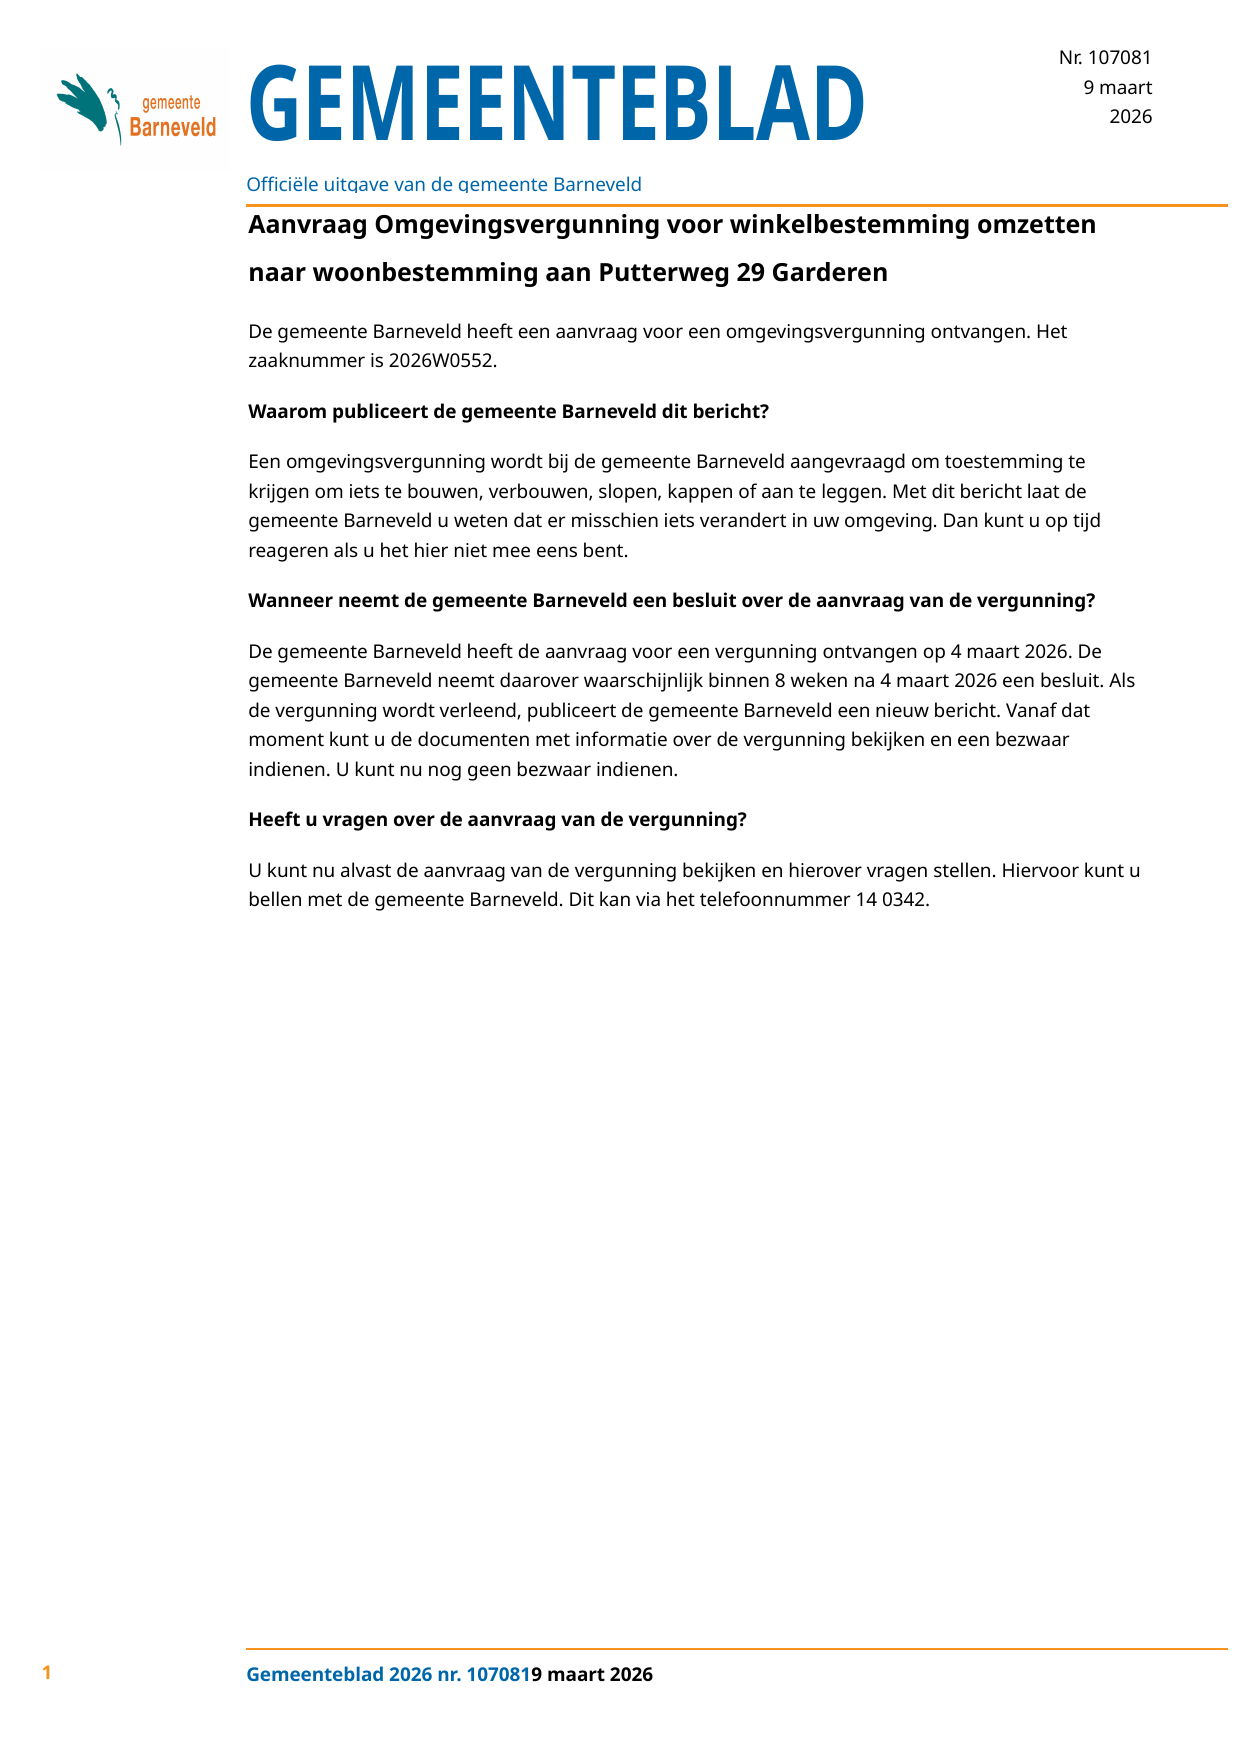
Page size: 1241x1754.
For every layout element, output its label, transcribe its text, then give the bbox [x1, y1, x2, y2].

text Heeft u vragen over de aanvraag van de vergunning? [248, 807, 1152, 832]
text Waarom publiceert de gemeente Barneveld dit bericht? [248, 398, 1152, 424]
text De gemeente Barneveld heeft een aanvraag voor een omgevingsvergunning ontvangen. Het zaaknummer is 2026W0552. [248, 318, 1152, 373]
text De gemeente Barneveld heeft de aanvraag voor een vergunning ontvangen op 4 maart 2026. De gemeente Barneveld neemt daarover waarschijnlijk binnen 8 weken na 4 maart 2026 een besluit. Als de vergunning wordt verleend, publiceert de gemeente Barneveld een nieuw bericht. Vanaf dat moment kunt u de documenten met informatie over de vergunning bekijken en een bezwaar indienen. U kunt nu nog geen bezwaar indienen. [248, 638, 1152, 782]
text Aanvraag Omgevingsvergunning voor winkelbestemming omzetten naar woonbestemming aan Putterweg 29 Garderen [248, 207, 1152, 288]
text Een omgevingsvergunning wordt bij de gemeente Barneveld aangevraagd om toestemming te krijgen om iets te bouwen, verbouwen, slopen, kappen of aan te leggen. Met dit bericht laat de gemeente Barneveld u weten dat er misschien iets verandert in uw omgeving. Dan kunt u op tijd reageren als u het hier niet mee eens bent. [248, 448, 1152, 563]
picture [41, 47, 231, 172]
text Wanneer neemt de gemeente Barneveld een besluit over de aanvraag van de vergunning? [248, 587, 1152, 613]
text U kunt nu alvast de aanvraag van de vergunning bekijken en hierover vragen stellen. Hiervoor kunt u bellen met de gemeente Barneveld. Dit kan via het telefoonnummer 14 0342. [248, 857, 1152, 912]
